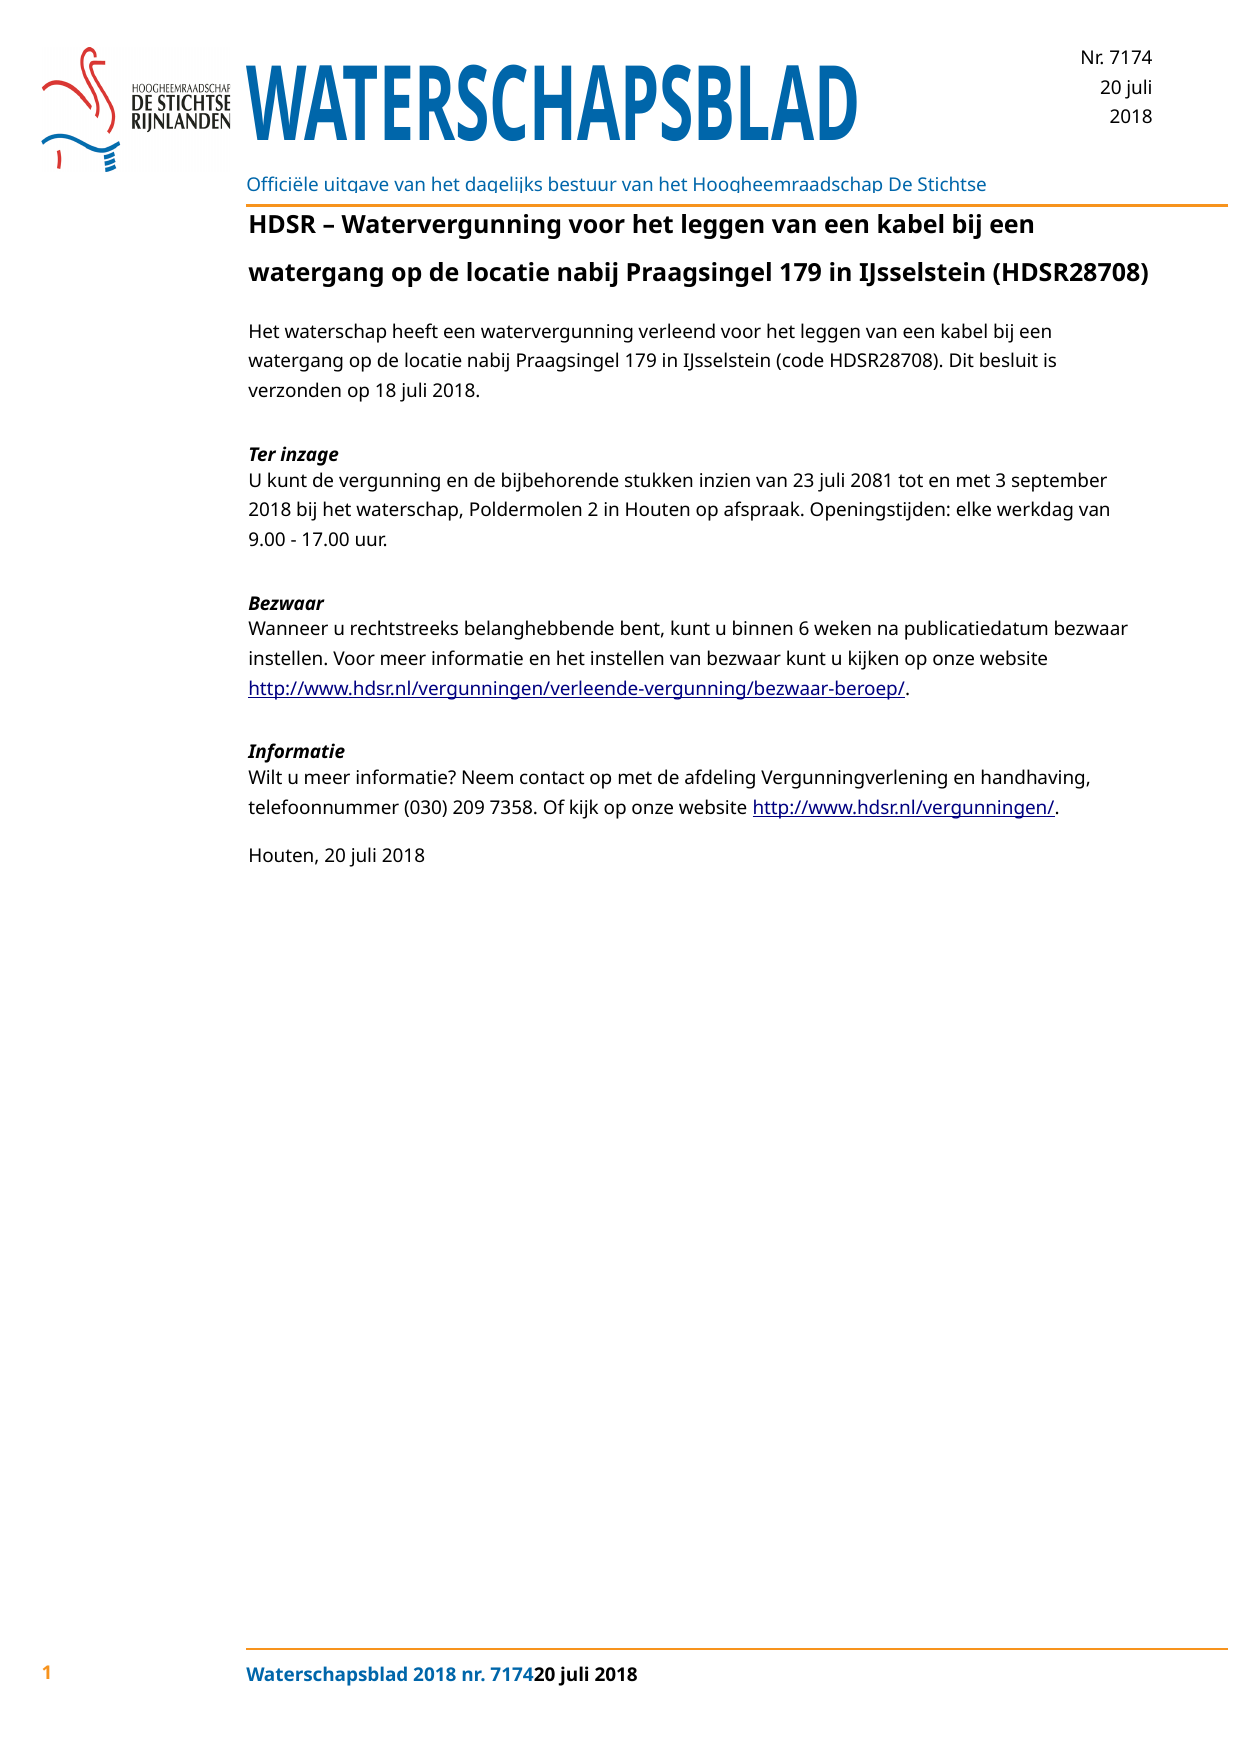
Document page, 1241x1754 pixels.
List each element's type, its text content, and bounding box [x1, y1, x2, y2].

text U kunt de vergunning en de bijbehorende stukken inzien van 23 juli 2081 tot en met 3 september 2018 bij het waterschap, Poldermolen 2 in Houten op afspraak. Openingstijden: elke werkdag van 9.00 - 17.00 uur. [248, 467, 1152, 552]
text Bezwaar [248, 590, 1152, 616]
text Wanneer u rechtstreeks belanghebbende bent, kunt u binnen 6 weken na publicatiedatum bezwaar instellen. Voor meer informatie en het instellen van bezwaar kunt u kijken op onze website http://www.hdsr.nl/vergunningen/verleende-vergunning/bezwaar-beroep/. [248, 616, 1152, 701]
text HDSR – Watervergunning voor het leggen van een kabel bij een watergang op de locatie nabij Praagsingel 179 in IJsselstein (HDSR28708) [248, 207, 1152, 288]
text Het waterschap heeft een watervergunning verleend voor het leggen van een kabel bij een watergang op de locatie nabij Praagsingel 179 in IJsselstein (code HDSR28708). Dit besluit is verzonden op 18 juli 2018. [248, 318, 1152, 403]
text Houten, 20 juli 2018 [248, 842, 1152, 868]
text Ter inzage [248, 441, 1152, 467]
text Wilt u meer informatie? Neem contact op met de afdeling Vergunningverlening en handhaving, telefoonnummer (030) 209 7358. Of kijk op onze website http://www.hdsr.nl/vergunningen/. [248, 764, 1152, 820]
picture [41, 47, 231, 172]
text Informatie [248, 739, 1152, 764]
